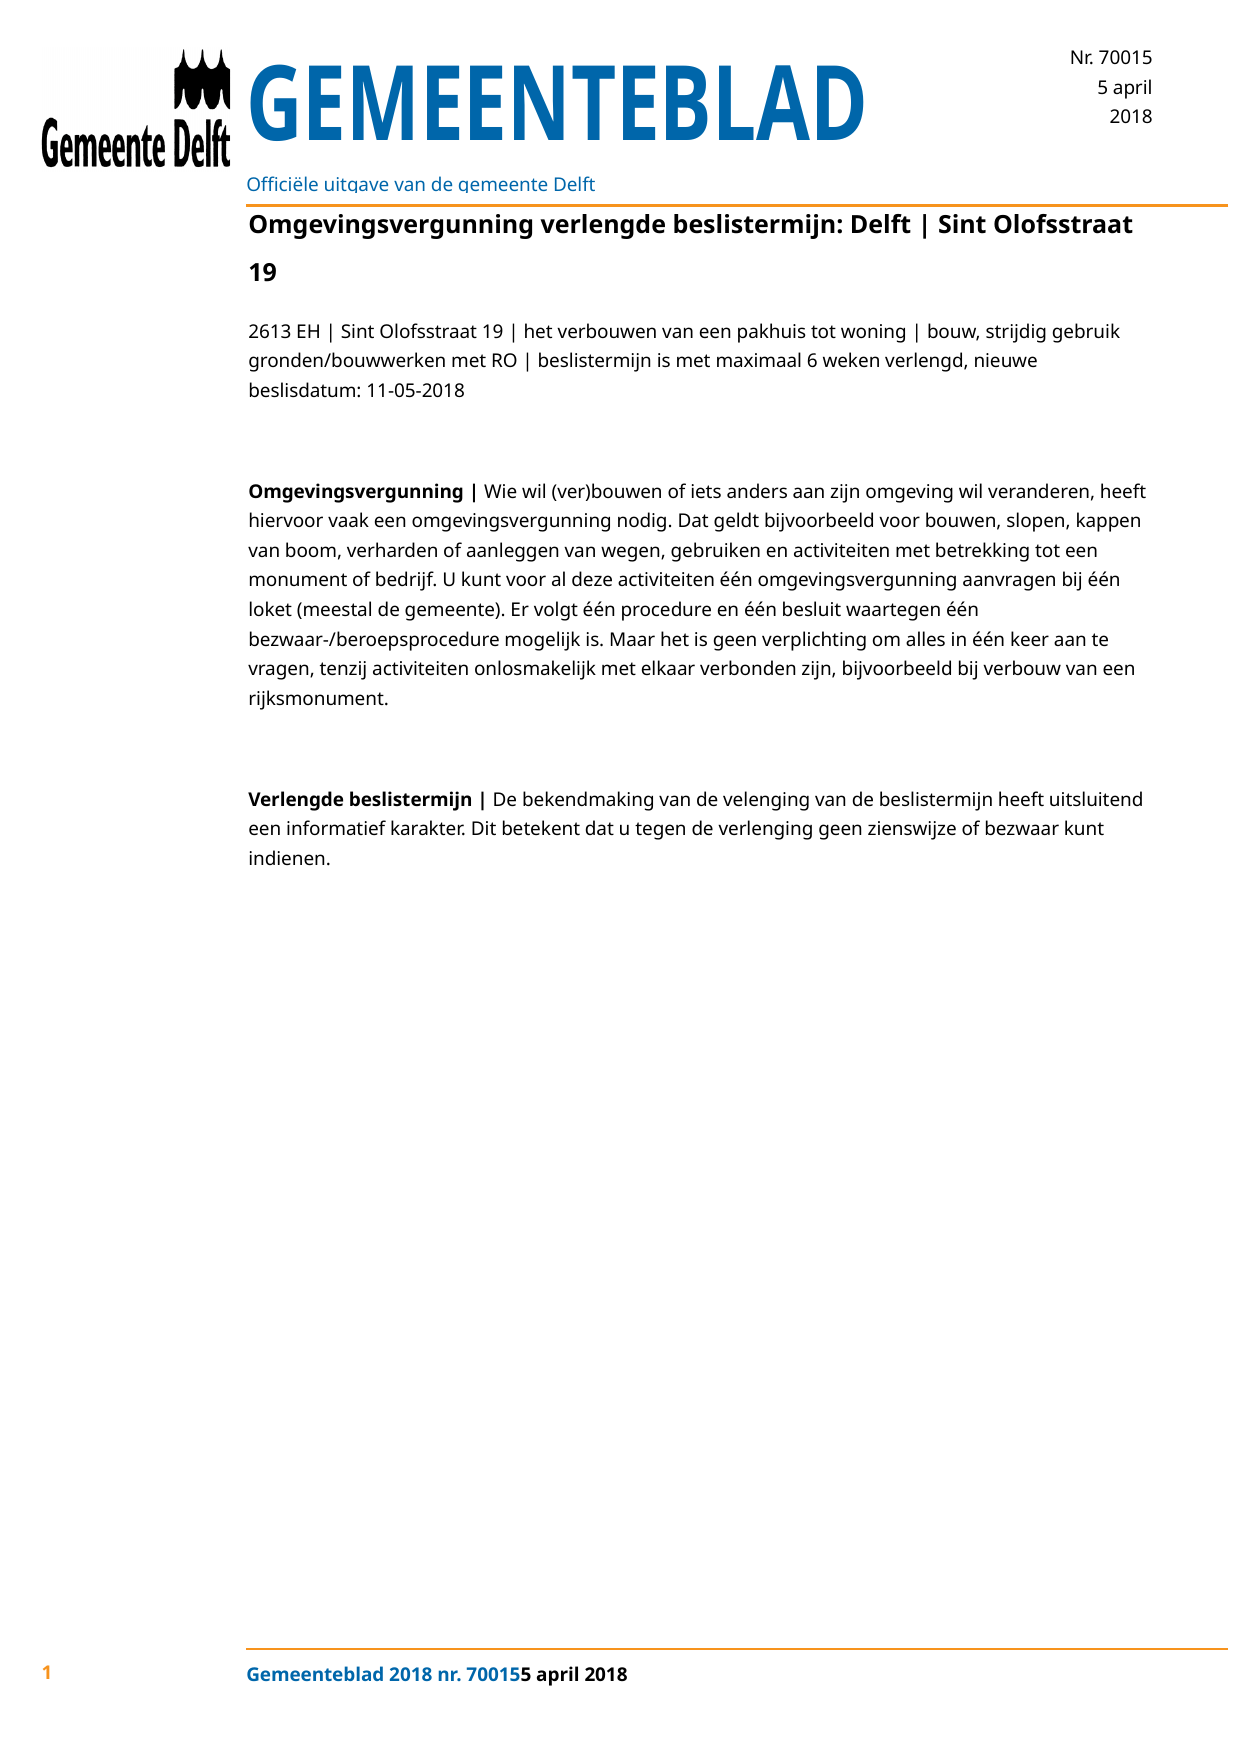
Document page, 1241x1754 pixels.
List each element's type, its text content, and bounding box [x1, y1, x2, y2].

text 2613 EH | Sint Olofsstraat 19 | het verbouwen van een pakhuis tot woning | bouw, strijdig gebruik gronden/bouwwerken met RO | beslistermijn is met maximaal 6 weken verlengd, nieuwe beslisdatum: 11-05-2018 [248, 318, 1152, 403]
text Verlengde beslistermijn | De bekendmaking van de velenging van de beslistermijn heeft uitsluitend een informatief karakter. Dit betekent dat u tegen de verlenging geen zienswijze of bezwaar kunt indienen. [248, 786, 1152, 871]
picture [41, 47, 231, 172]
text Omgevingsvergunning verlengde beslistermijn: Delft | Sint Olofsstraat 19 [248, 207, 1152, 288]
text Omgevingsvergunning | Wie wil (ver)bouwen of iets anders aan zijn omgeving wil veranderen, heeft hiervoor vaak een omgevingsvergunning nodig. Dat geldt bijvoorbeeld voor bouwen, slopen, kappen van boom, verharden of aanleggen van wegen, gebruiken en activiteiten met betrekking tot een monument of bedrijf. U kunt voor al deze activiteiten één omgevingsvergunning aanvragen bij één loket (meestal de gemeente). Er volgt één procedure en één besluit waartegen één bezwaar-/beroepsprocedure mogelijk is. Maar het is geen verplichting om alles in één keer aan te vragen, tenzij activiteiten onlosmakelijk met elkaar verbonden zijn, bijvoorbeeld bij verbouw van een rijksmonument. [248, 478, 1152, 711]
